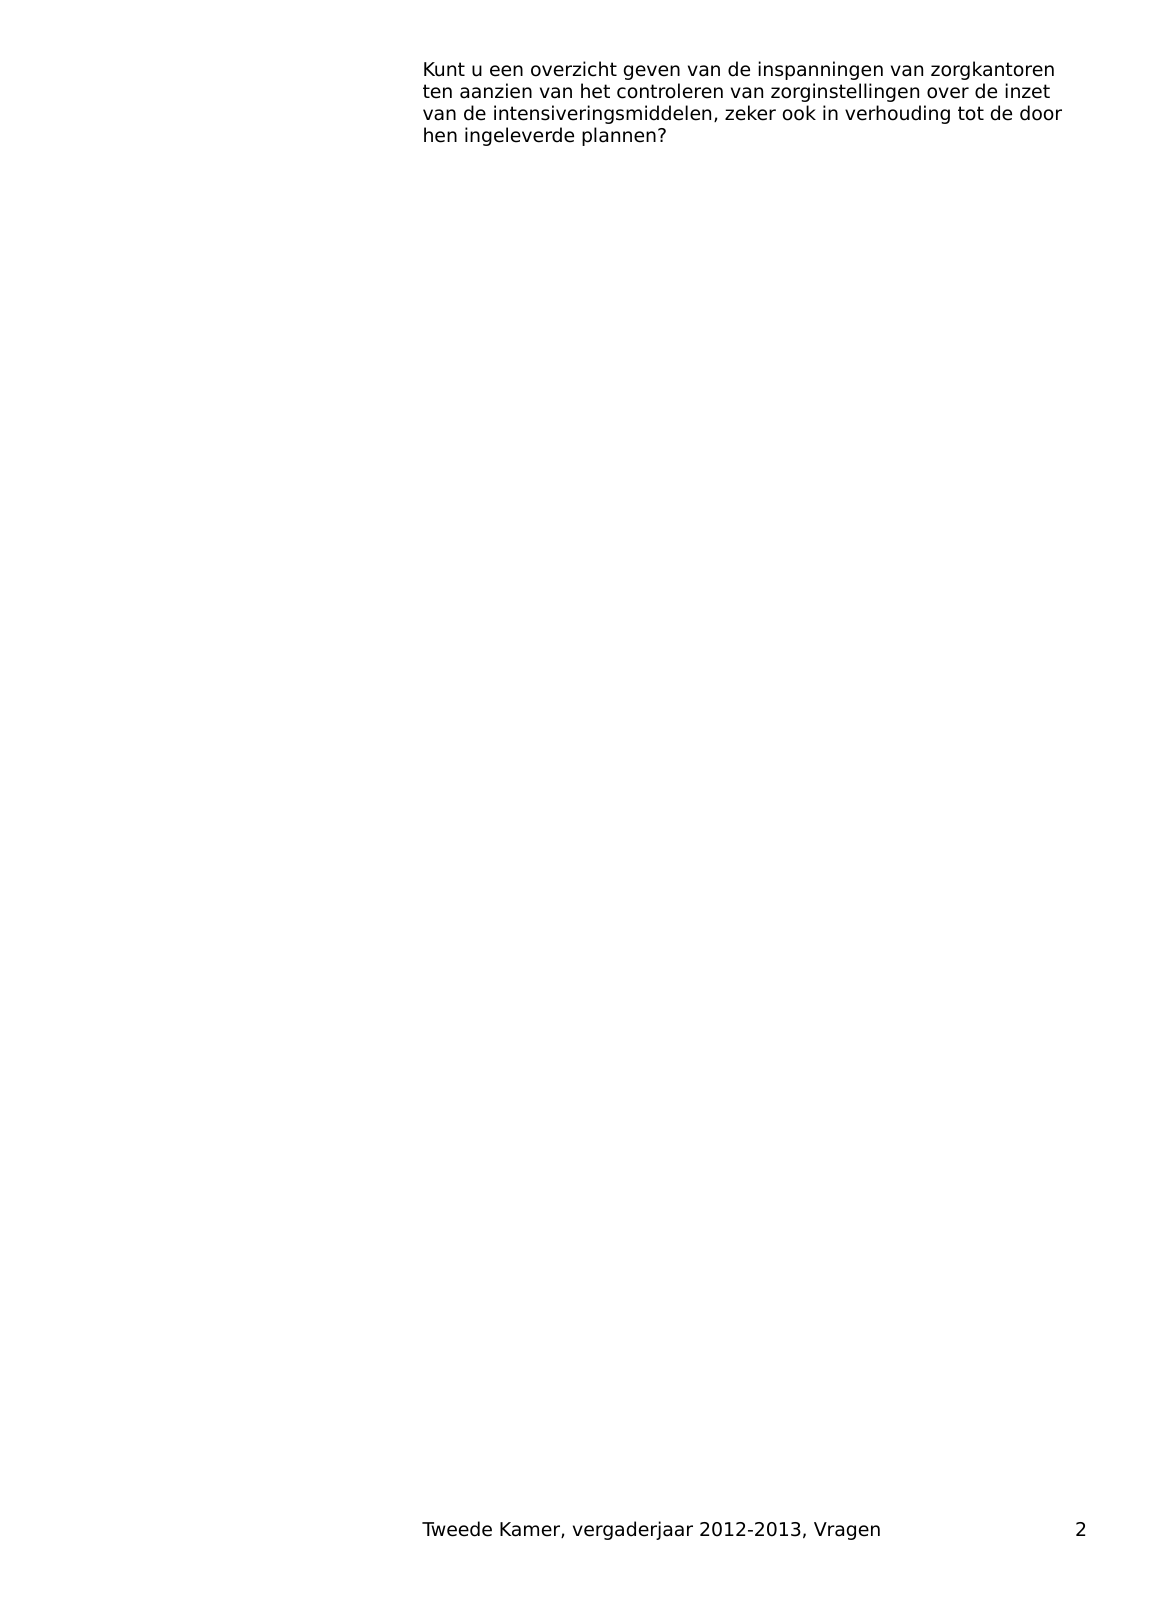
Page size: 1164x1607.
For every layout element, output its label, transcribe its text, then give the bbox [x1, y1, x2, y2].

text Kunt u een overzicht geven van de inspanningen van zorgkantoren ten aanzien van het controleren van zorginstellingen over de inzet van de intensiveringsmiddelen, zeker ook in verhouding tot de door hen ingeleverde plannen? [422, 59, 1087, 147]
